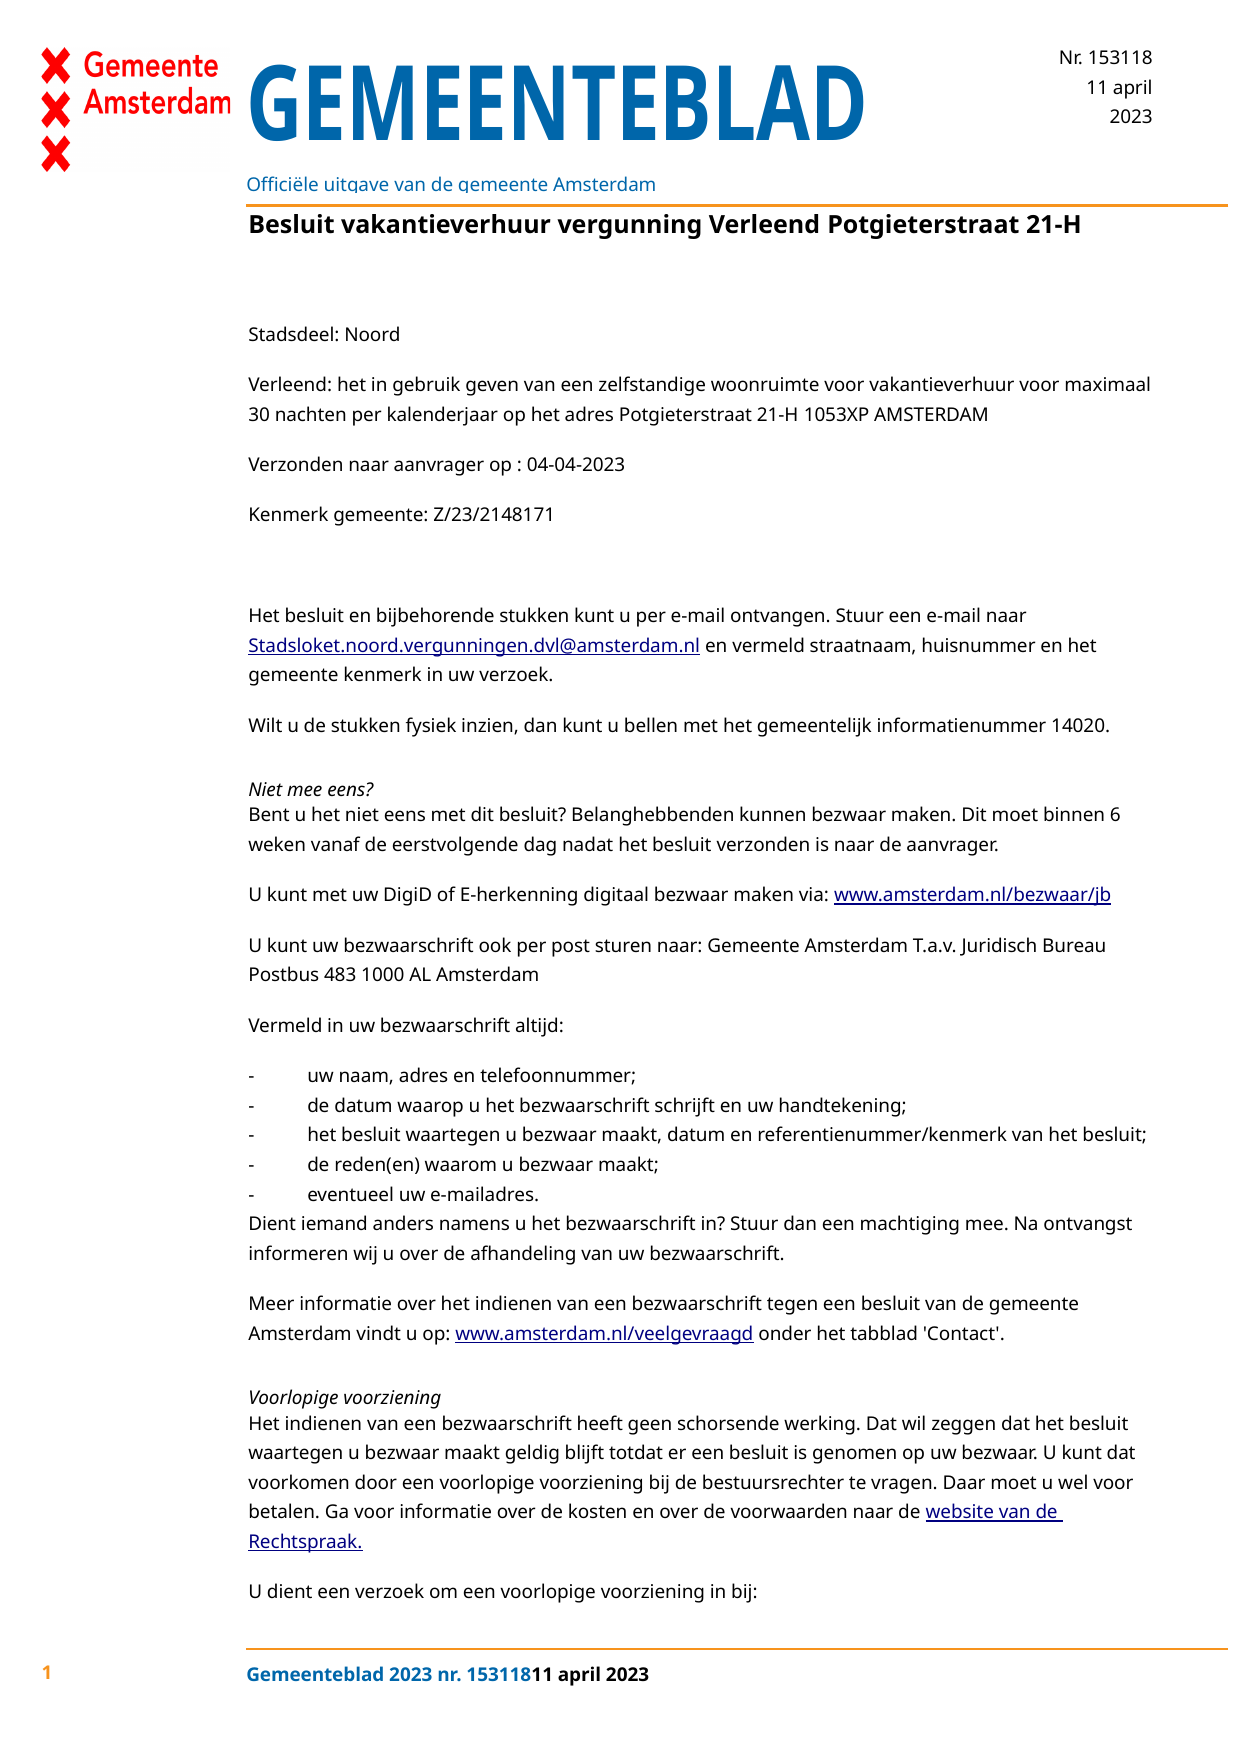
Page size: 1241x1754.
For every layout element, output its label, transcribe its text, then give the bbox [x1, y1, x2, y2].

text Het besluit en bijbehorende stukken kunt u per e-mail ontvangen. Stuur een e-mail naar Stadsloket.noord.vergunningen.dvl@amsterdam.nl en vermeld straatnaam, huisnummer en het gemeente kenmerk in uw verzoek. [248, 602, 1152, 687]
text U kunt uw bezwaarschrift ook per post sturen naar: Gemeente Amsterdam T.a.v. Juridisch Bureau Postbus 483 1000 AL Amsterdam [248, 932, 1152, 987]
list uw naam, adres en telefoonnummer; [248, 1062, 1152, 1088]
text Kenmerk gemeente: Z/23/2148171 [248, 502, 1152, 527]
list de datum waarop u het bezwaarschrift schrijft en uw handtekening; [248, 1092, 1152, 1118]
text Vermeld in uw bezwaarschrift altijd: [248, 1012, 1152, 1038]
text Dient iemand anders namens u het bezwaarschrift in? Stuur dan een machtiging mee. Na ontvangst informeren wij u over de afhandeling van uw bezwaarschrift. [248, 1210, 1152, 1266]
text Het indienen van een bezwaarschrift heeft geen schorsende werking. Dat wil zeggen dat het besluit waartegen u bezwaar maakt geldig blijft totdat er een besluit is genomen op uw bezwaar. U kunt dat voorkomen door een voorlopige voorziening bij de bestuursrechter te vragen. Daar moet u wel voor betalen. Ga voor informatie over de kosten en over de voorwaarden naar de website van de Rechtspraak. [248, 1410, 1152, 1554]
text Besluit vakantieverhuur vergunning Verleend Potgieterstraat 21-H [248, 207, 1152, 241]
text Voorlopige voorziening [248, 1384, 1152, 1410]
text Stadsdeel: Noord [248, 321, 1152, 346]
text Meer informatie over het indienen van een bezwaarschrift tegen een besluit van de gemeente Amsterdam vindt u op: www.amsterdam.nl/veelgevraagd onder het tabblad 'Contact'. [248, 1290, 1152, 1346]
text Bent u het niet eens met dit besluit? Belanghebbenden kunnen bezwaar maken. Dit moet binnen 6 weken vanaf de eerstvolgende dag nadat het besluit verzonden is naar de aanvrager. [248, 802, 1152, 857]
text Verzonden naar aanvrager op : 04-04-2023 [248, 451, 1152, 477]
list eventueel uw e-mailadres. [248, 1181, 1152, 1207]
list de reden(en) waarom u bezwaar maakt; [248, 1151, 1152, 1177]
text U dient een verzoek om een voorlopige voorziening in bij: [248, 1578, 1152, 1604]
text Wilt u de stukken fysiek inzien, dan kunt u bellen met het gemeentelijk informatienummer 14020. [248, 712, 1152, 738]
text U kunt met uw DigiD of E-herkenning digitaal bezwaar maken via: www.amsterdam.nl/bezwaar/jb [248, 882, 1152, 907]
text Verleend: het in gebruik geven van een zelfstandige woonruimte voor vakantieverhuur voor maximaal 30 nachten per kalenderjaar op het adres Potgieterstraat 21-H 1053XP AMSTERDAM [248, 371, 1152, 426]
list het besluit waartegen u bezwaar maakt, datum en referentienummer/kenmerk van het besluit; [248, 1122, 1152, 1147]
picture [41, 47, 231, 172]
text Niet mee eens? [248, 776, 1152, 802]
